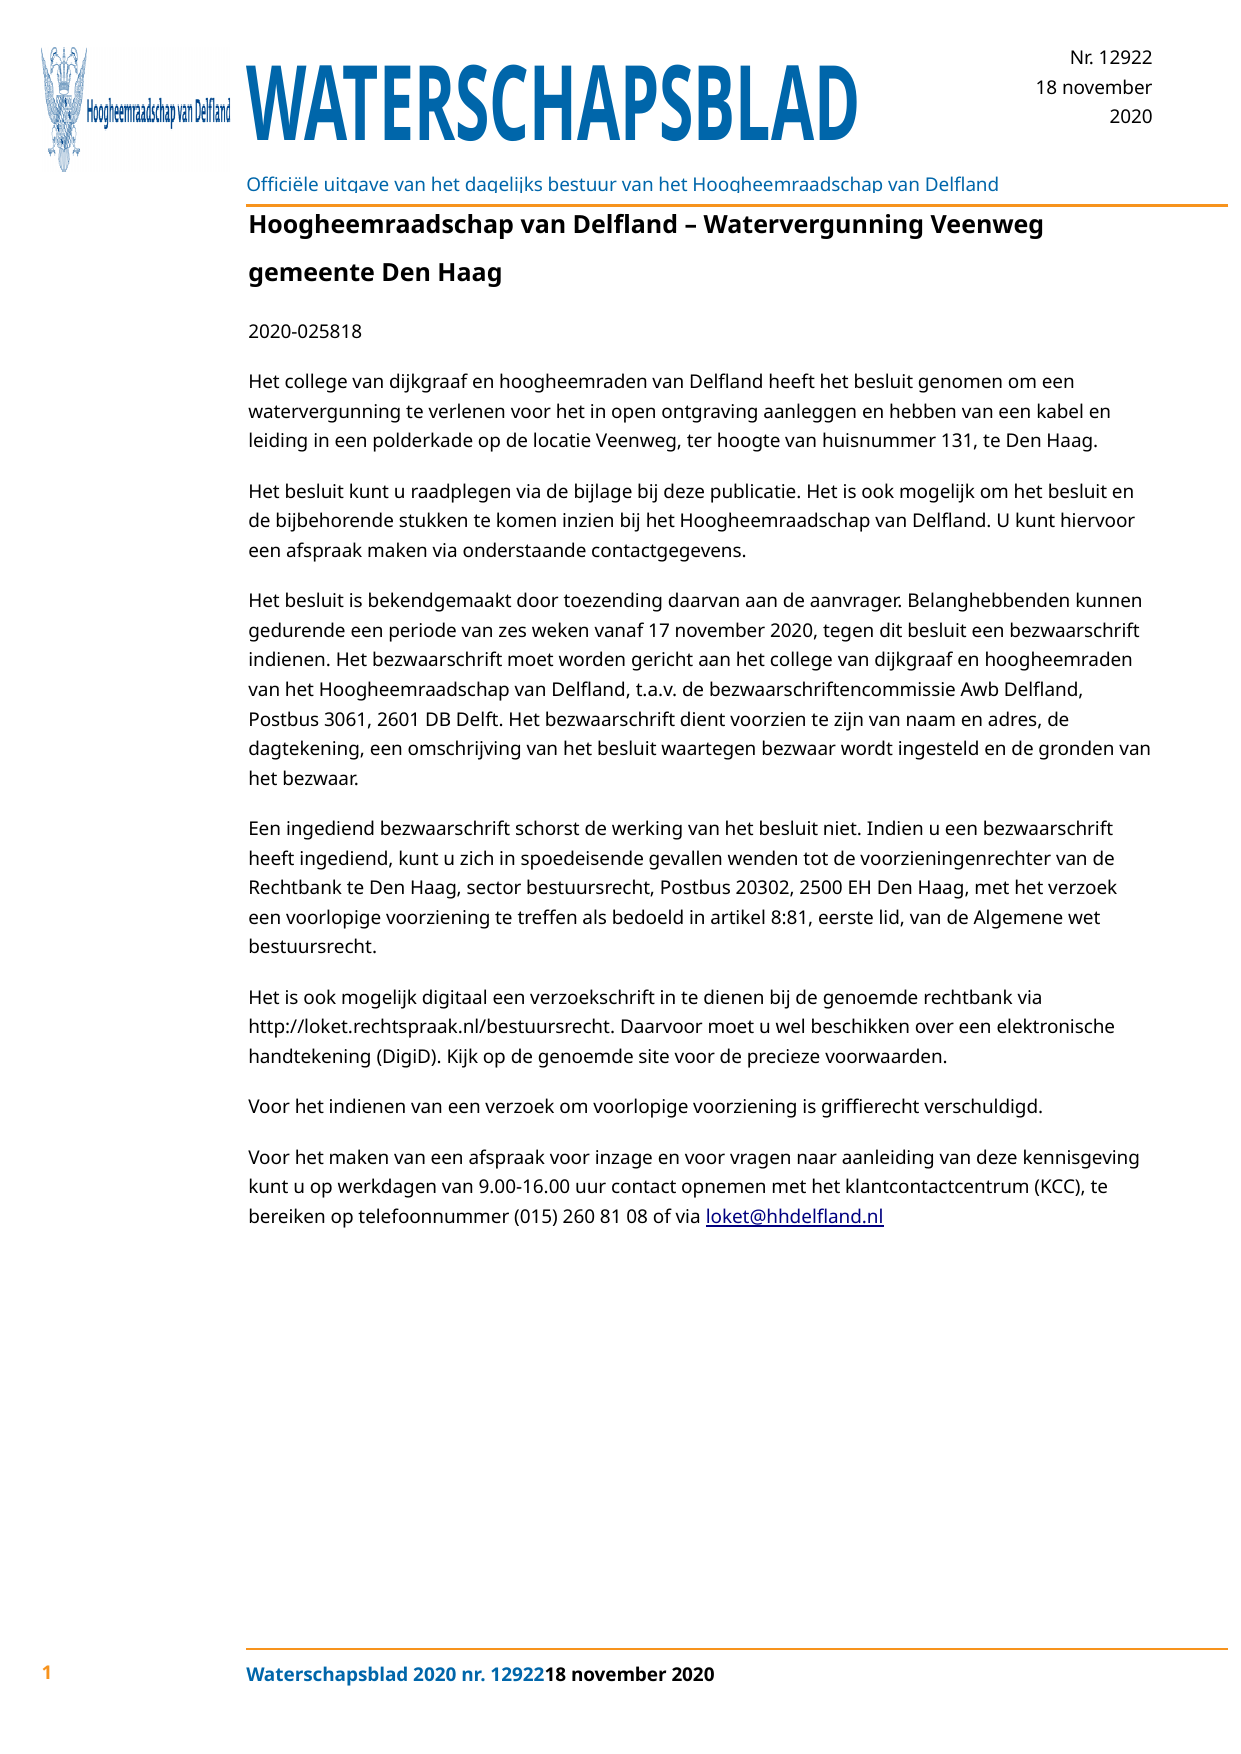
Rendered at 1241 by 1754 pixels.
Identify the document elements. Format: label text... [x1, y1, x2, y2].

text 2020-025818 [248, 318, 1152, 344]
picture [41, 47, 231, 172]
text Hoogheemraadschap van Delfland – Watervergunning Veenweg gemeente Den Haag [248, 207, 1152, 288]
text Het college van dijkgraaf en hoogheemraden van Delfland heeft het besluit genomen om een watervergunning te verlenen voor het in open ontgraving aanleggen en hebben van een kabel en leiding in een polderkade op de locatie Veenweg, ter hoogte van huisnummer 131, te Den Haag. [248, 368, 1152, 453]
text Voor het maken van een afspraak voor inzage en voor vragen naar aanleiding van deze kennisgeving kunt u op werkdagen van 9.00-16.00 uur contact opnemen met het klantcontactcentrum (KCC), te bereiken op telefoonnummer (015) 260 81 08 of via loket@hhdelfland.nl [248, 1144, 1152, 1229]
text Voor het indienen van een verzoek om voorlopige voorziening is griffierecht verschuldigd. [248, 1094, 1152, 1119]
text Het besluit kunt u raadplegen via de bijlage bij deze publicatie. Het is ook mogelijk om het besluit en de bijbehorende stukken te komen inzien bij het Hoogheemraadschap van Delfland. U kunt hiervoor een afspraak maken via onderstaande contactgegevens. [248, 478, 1152, 563]
text Een ingediend bezwaarschrift schorst de werking van het besluit niet. Indien u een bezwaarschrift heeft ingediend, kunt u zich in spoedeisende gevallen wenden tot de voorzieningenrechter van de Rechtbank te Den Haag, sector bestuursrecht, Postbus 20302, 2500 EH Den Haag, met het verzoek een voorlopige voorziening te treffen als bedoeld in artikel 8:81, eerste lid, van de Algemene wet bestuursrecht. [248, 815, 1152, 959]
text Het is ook mogelijk digitaal een verzoekschrift in te dienen bij de genoemde rechtbank via http://loket.rechtspraak.nl/bestuursrecht. Daarvoor moet u wel beschikken over een elektronische handtekening (DigiD). Kijk op de genoemde site voor de precieze voorwaarden. [248, 984, 1152, 1069]
text Het besluit is bekendgemaakt door toezending daarvan aan de aanvrager. Belanghebbenden kunnen gedurende een periode van zes weken vanaf 17 november 2020, tegen dit besluit een bezwaarschrift indienen. Het bezwaarschrift moet worden gericht aan het college van dijkgraaf en hoogheemraden van het Hoogheemraadschap van Delfland, t.a.v. de bezwaarschriftencommissie Awb Delfland, Postbus 3061, 2601 DB Delft. Het bezwaarschrift dient voorzien te zijn van naam en adres, de dagtekening, een omschrijving van het besluit waartegen bezwaar wordt ingesteld en de gronden van het bezwaar. [248, 587, 1152, 791]
